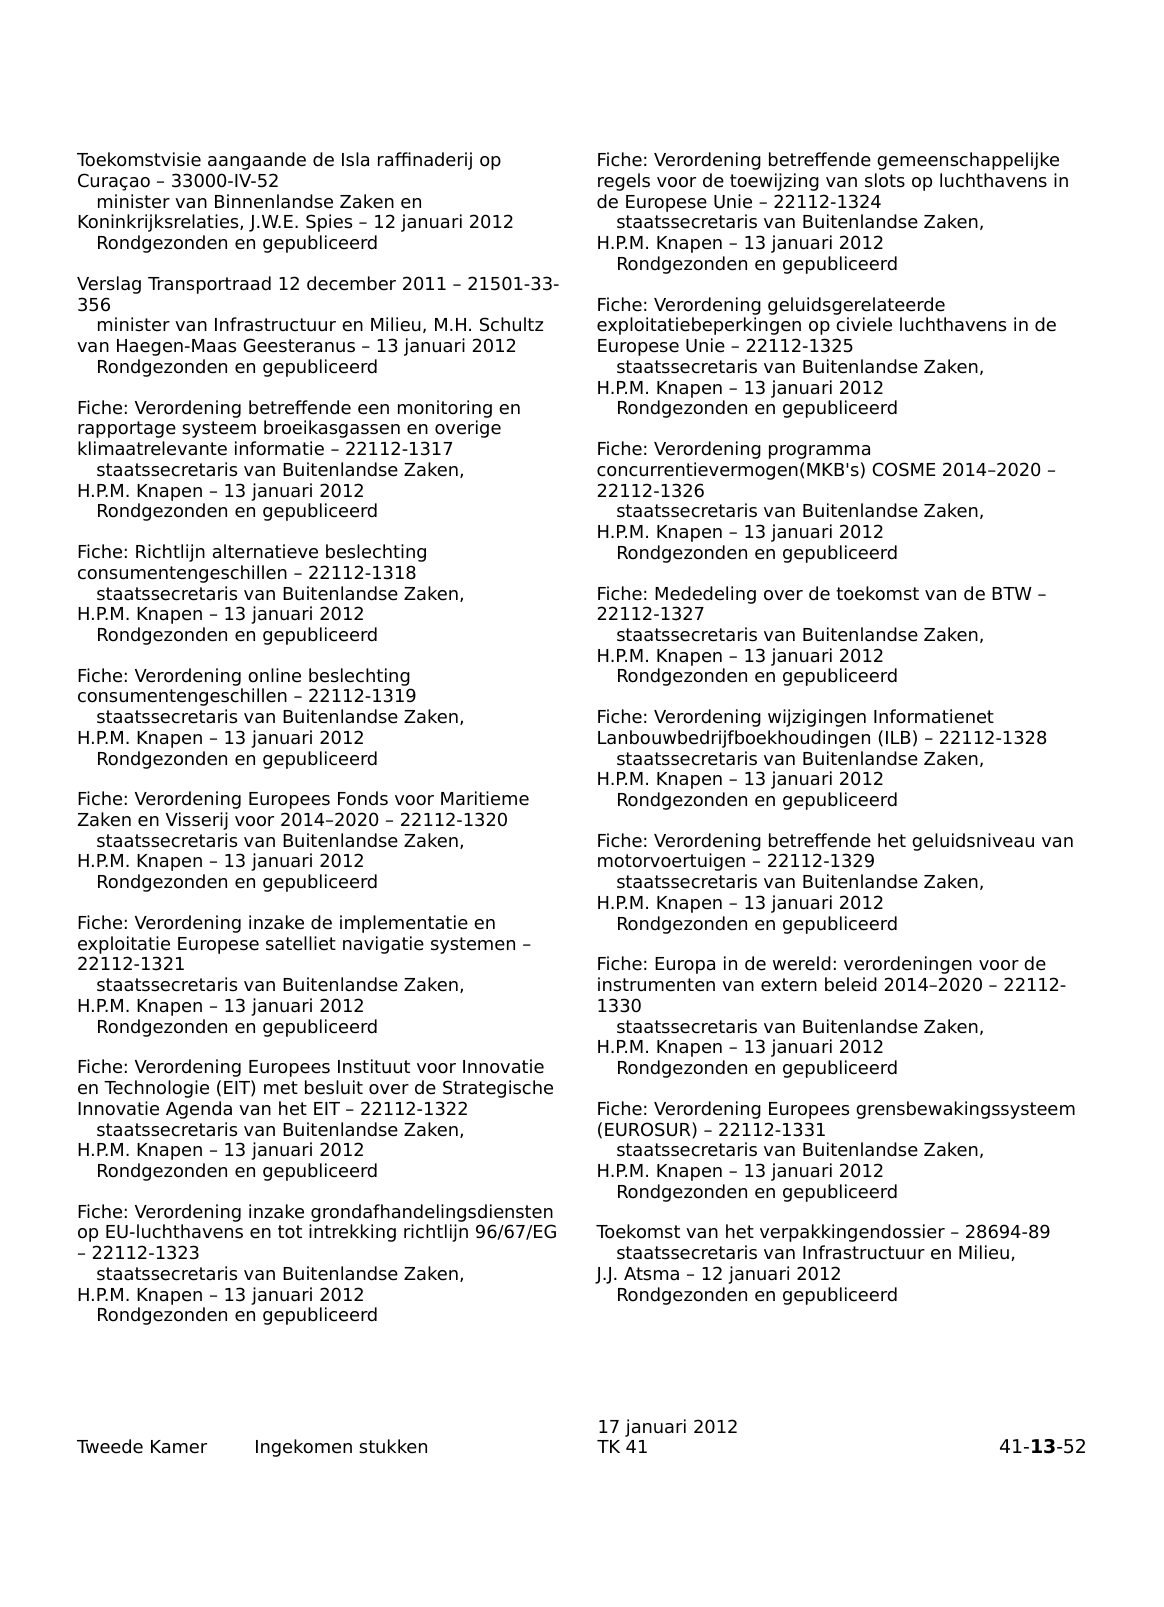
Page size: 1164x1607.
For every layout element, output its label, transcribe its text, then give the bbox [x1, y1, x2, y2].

text Rondgezonden en gepubliceerd [596, 543, 1087, 563]
text staatssecretaris van Buitenlandse Zaken, H.P.M. Knapen – 13 januari 2012 [596, 212, 1087, 254]
text staatssecretaris van Buitenlandse Zaken, H.P.M. Knapen – 13 januari 2012 [77, 1264, 567, 1305]
text staatssecretaris van Buitenlandse Zaken, H.P.M. Knapen – 13 januari 2012 [77, 707, 567, 748]
text staatssecretaris van Buitenlandse Zaken, H.P.M. Knapen – 13 januari 2012 [596, 625, 1087, 666]
text Fiche: Verordening Europees Fonds voor Maritieme Zaken en Visserij voor 2014–2020 – 22112-1320 [77, 789, 567, 831]
text staatssecretaris van Buitenlandse Zaken, H.P.M. Knapen – 13 januari 2012 [77, 460, 567, 501]
text staatssecretaris van Buitenlandse Zaken, H.P.M. Knapen – 13 januari 2012 [77, 831, 567, 872]
text staatssecretaris van Buitenlandse Zaken, H.P.M. Knapen – 13 januari 2012 [596, 357, 1087, 398]
text Fiche: Verordening online beslechting consumentengeschillen – 22112-1319 [77, 666, 567, 707]
text Rondgezonden en gepubliceerd [596, 1182, 1087, 1202]
text Rondgezonden en gepubliceerd [77, 1016, 567, 1037]
text staatssecretaris van Buitenlandse Zaken, H.P.M. Knapen – 13 januari 2012 [77, 1119, 567, 1161]
text Rondgezonden en gepubliceerd [77, 357, 567, 377]
text Rondgezonden en gepubliceerd [596, 790, 1087, 811]
text staatssecretaris van Buitenlandse Zaken, H.P.M. Knapen – 13 januari 2012 [596, 1016, 1087, 1058]
text Rondgezonden en gepubliceerd [77, 748, 567, 769]
text Rondgezonden en gepubliceerd [77, 872, 567, 893]
text Rondgezonden en gepubliceerd [596, 1058, 1087, 1079]
text Rondgezonden en gepubliceerd [77, 1161, 567, 1182]
text Rondgezonden en gepubliceerd [77, 625, 567, 646]
text Fiche: Verordening inzake grondafhandelingsdiensten op EU-luchthavens en tot intrekking richtlijn 96/67/EG – 22112-1323 [77, 1202, 567, 1264]
text Toekomstvisie aangaande de Isla raffinaderij op Curaçao – 33000-IV-52 [77, 150, 567, 192]
text staatssecretaris van Buitenlandse Zaken, H.P.M. Knapen – 13 januari 2012 [77, 975, 567, 1016]
text minister van Binnenlandse Zaken en Koninkrijksrelaties, J.W.E. Spies – 12 januari 2012 [77, 192, 567, 233]
text staatssecretaris van Buitenlandse Zaken, H.P.M. Knapen – 13 januari 2012 [596, 872, 1087, 913]
text Fiche: Verordening Europees Instituut voor Innovatie en Technologie (EIT) met besluit over de Strategische Innovatie Agenda van het EIT – 22112-1322 [77, 1057, 567, 1119]
text Fiche: Mededeling over de toekomst van de BTW – 22112-1327 [596, 583, 1087, 625]
text Fiche: Verordening Europees grensbewakingssysteem (EUROSUR) – 22112-1331 [596, 1099, 1087, 1140]
text Verslag Transportraad 12 december 2011 – 21501-33-356 [77, 274, 567, 315]
text Rondgezonden en gepubliceerd [596, 666, 1087, 687]
text staatssecretaris van Infrastructuur en Milieu, J.J. Atsma – 12 januari 2012 [596, 1243, 1087, 1284]
text Fiche: Verordening inzake de implementatie en exploitatie Europese satelliet navigatie systemen – 22112-1321 [77, 913, 567, 975]
text Rondgezonden en gepubliceerd [77, 233, 567, 254]
text staatssecretaris van Buitenlandse Zaken, H.P.M. Knapen – 13 januari 2012 [596, 748, 1087, 790]
text Fiche: Verordening betreffende een monitoring en rapportage systeem broeikasgassen en overige klimaatrelevante informatie – 22112-1317 [77, 397, 567, 460]
text Rondgezonden en gepubliceerd [596, 254, 1087, 274]
text Rondgezonden en gepubliceerd [596, 1284, 1087, 1305]
text minister van Infrastructuur en Milieu, M.H. Schultz van Haegen-Maas Geesteranus – 13 januari 2012 [77, 315, 567, 357]
text Fiche: Verordening wijzigingen Informatienet Lanbouwbedrijfboekhoudingen (ILB) – 22112-1328 [596, 707, 1087, 748]
text Rondgezonden en gepubliceerd [596, 398, 1087, 419]
text Fiche: Verordening geluidsgerelateerde exploitatiebeperkingen op civiele luchthavens in de Europese Unie – 22112-1325 [596, 294, 1087, 357]
text Rondgezonden en gepubliceerd [77, 501, 567, 522]
text Toekomst van het verpakkingendossier – 28694-89 [596, 1222, 1087, 1243]
text Rondgezonden en gepubliceerd [77, 1305, 567, 1326]
text Rondgezonden en gepubliceerd [596, 913, 1087, 934]
text Fiche: Verordening betreffende het geluidsniveau van motorvoertuigen – 22112-1329 [596, 831, 1087, 872]
text Fiche: Verordening betreffende gemeenschappelijke regels voor de toewijzing van slots op luchthavens in de Europese Unie – 22112-1324 [596, 150, 1087, 212]
text staatssecretaris van Buitenlandse Zaken, H.P.M. Knapen – 13 januari 2012 [596, 1140, 1087, 1182]
text Fiche: Richtlijn alternatieve beslechting consumentengeschillen – 22112-1318 [77, 542, 567, 583]
text Fiche: Europa in de wereld: verordeningen voor de instrumenten van extern beleid 2014–2020 – 22112-1330 [596, 954, 1087, 1016]
text staatssecretaris van Buitenlandse Zaken, H.P.M. Knapen – 13 januari 2012 [77, 583, 567, 625]
text Fiche: Verordening programma concurrentievermogen(MKB's) COSME 2014–2020 – 22112-1326 [596, 439, 1087, 501]
text staatssecretaris van Buitenlandse Zaken, H.P.M. Knapen – 13 januari 2012 [596, 501, 1087, 543]
